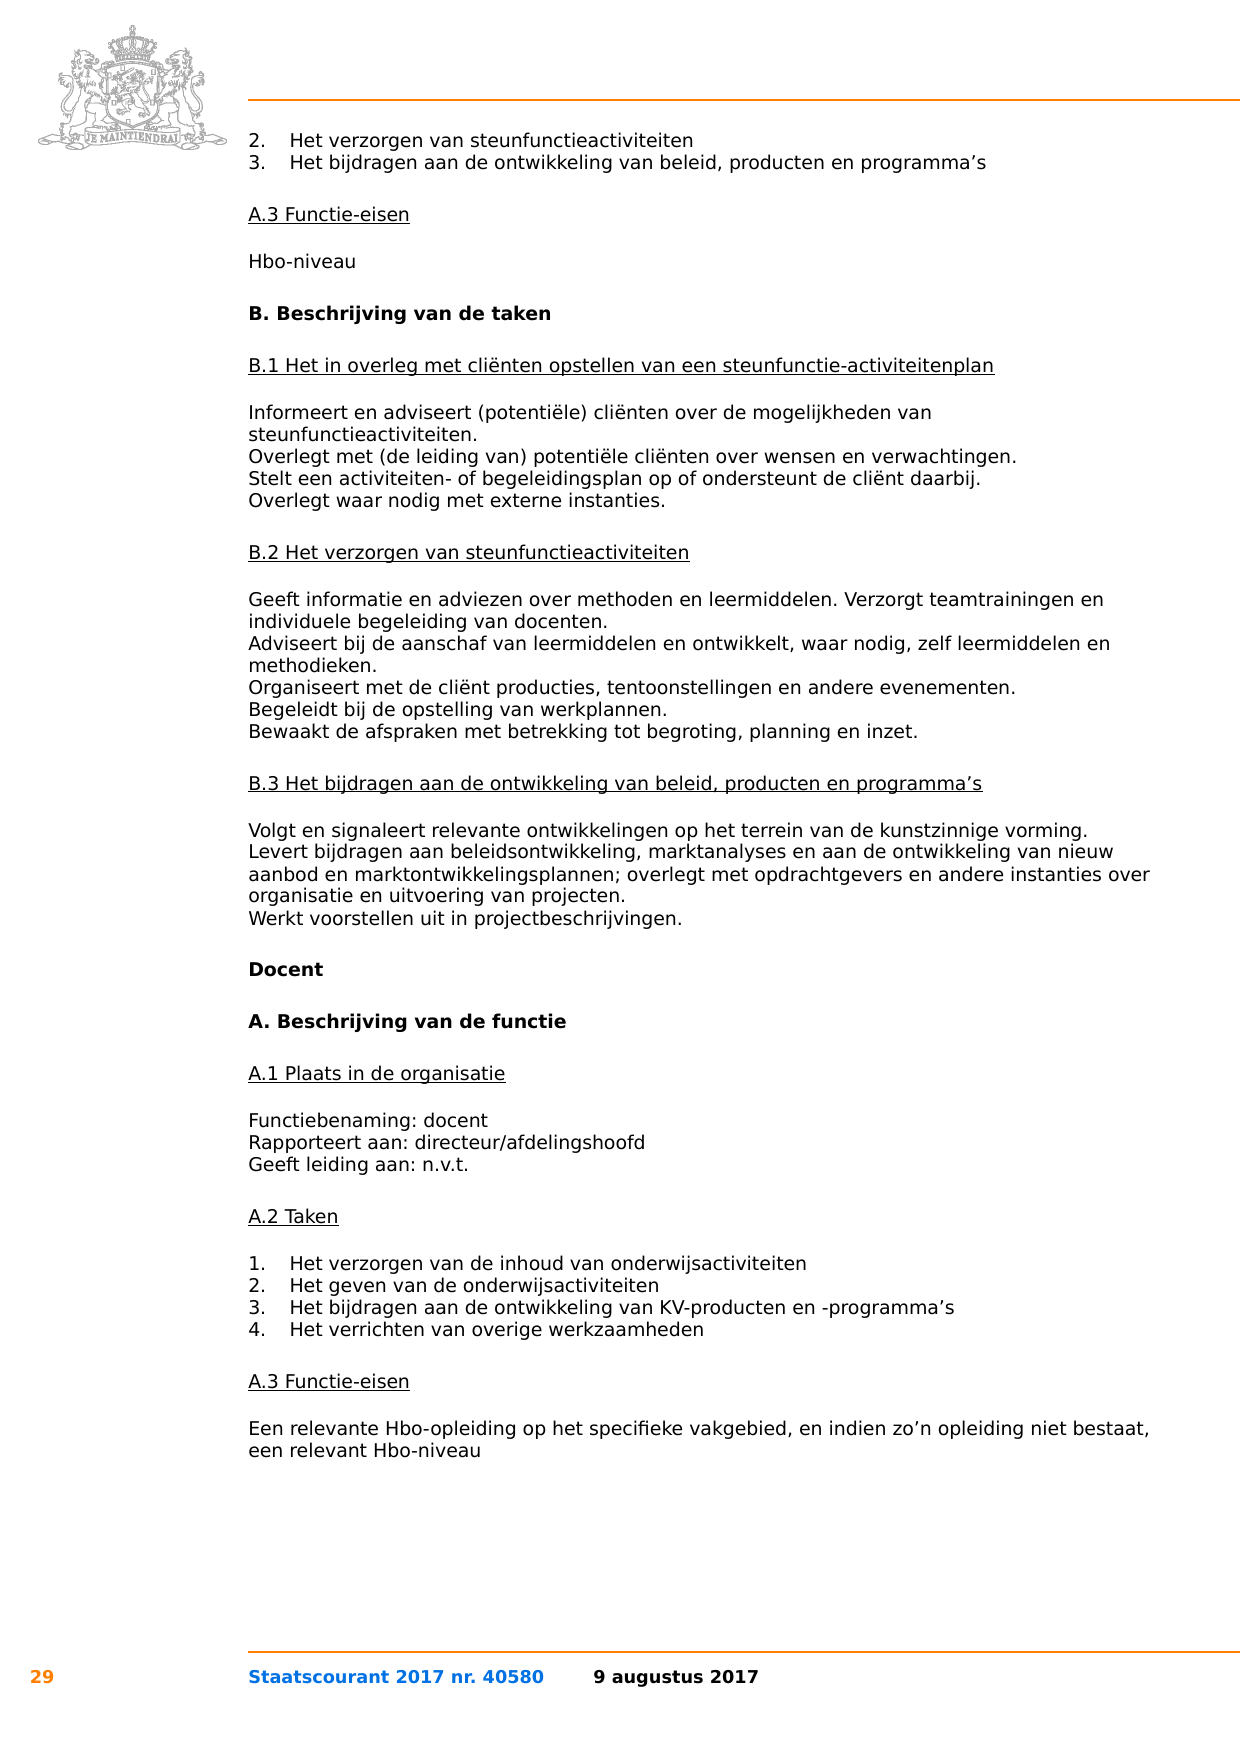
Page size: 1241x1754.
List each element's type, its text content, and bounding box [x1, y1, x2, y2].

text Volgt en signaleert relevante ontwikkelingen op het terrein van de kunstzinnige vorming. [248, 819, 1163, 841]
subtitle B.1 Het in overleg met cliënten opstellen van een steunfunctie-activiteitenplan [248, 355, 1163, 377]
picture [38, 25, 227, 150]
subtitle Docent [248, 959, 1163, 981]
text Een relevante Hbo-opleiding op het specifieke vakgebied, en indien zo’n opleiding niet bestaat, een relevant Hbo-niveau [248, 1418, 1163, 1462]
subtitle A.2 Taken [248, 1206, 1163, 1228]
subtitle B.2 Het verzorgen van steunfunctieactiviteiten [248, 542, 1163, 564]
text Geeft leiding aan: n.v.t. [248, 1154, 1163, 1176]
text 2. Het verzorgen van steunfunctieactiviteiten [248, 130, 1163, 152]
text 2. Het geven van de onderwijsactiviteiten [248, 1275, 1163, 1297]
text 1. Het verzorgen van de inhoud van onderwijsactiviteiten [248, 1253, 1163, 1275]
text 3. Het bijdragen aan de ontwikkeling van KV-producten en -programma’s [248, 1297, 1163, 1319]
text Geeft informatie en adviezen over methoden en leermiddelen. Verzorgt teamtrainingen en individuele begeleiding van docenten. [248, 589, 1163, 633]
subtitle B. Beschrijving van de taken [248, 303, 1163, 325]
subtitle B.3 Het bijdragen aan de ontwikkeling van beleid, producten en programma’s [248, 772, 1163, 794]
text Bewaakt de afspraken met betrekking tot begroting, planning en inzet. [248, 721, 1163, 742]
subtitle A.3 Functie-eisen [248, 1371, 1163, 1393]
text 4. Het verrichten van overige werkzaamheden [248, 1319, 1163, 1341]
text Werkt voorstellen uit in projectbeschrijvingen. [248, 907, 1163, 929]
subtitle A.1 Plaats in de organisatie [248, 1063, 1163, 1085]
text Levert bijdragen aan beleidsontwikkeling, marktanalyses en aan de ontwikkeling van nieuw aanbod en marktontwikkelingsplannen; overlegt met opdrachtgevers en andere instanties over organisatie en uitvoering van projecten. [248, 841, 1163, 907]
text Informeert en adviseert (potentiële) cliënten over de mogelijkheden van steunfunctieactiviteiten. [248, 402, 1163, 446]
text Overlegt met (de leiding van) potentiële cliënten over wensen en verwachtingen. [248, 446, 1163, 468]
subtitle A.3 Functie-eisen [248, 204, 1163, 226]
text Stelt een activiteiten- of begeleidingsplan op of ondersteunt de cliënt daarbij. [248, 468, 1163, 490]
text Hbo-niveau [248, 251, 1163, 273]
text Functiebenaming: docent [248, 1110, 1163, 1132]
text 3. Het bijdragen aan de ontwikkeling van beleid, producten en programma’s [248, 152, 1163, 174]
text Rapporteert aan: directeur/afdelingshoofd [248, 1132, 1163, 1154]
text Adviseert bij de aanschaf van leermiddelen en ontwikkelt, waar nodig, zelf leermiddelen en methodieken. [248, 633, 1163, 677]
subtitle A. Beschrijving van de functie [248, 1011, 1163, 1033]
text Begeleidt bij de opstelling van werkplannen. [248, 698, 1163, 721]
text Organiseert met de cliënt producties, tentoonstellingen en andere evenementen. [248, 677, 1163, 698]
text Overlegt waar nodig met externe instanties. [248, 490, 1163, 512]
